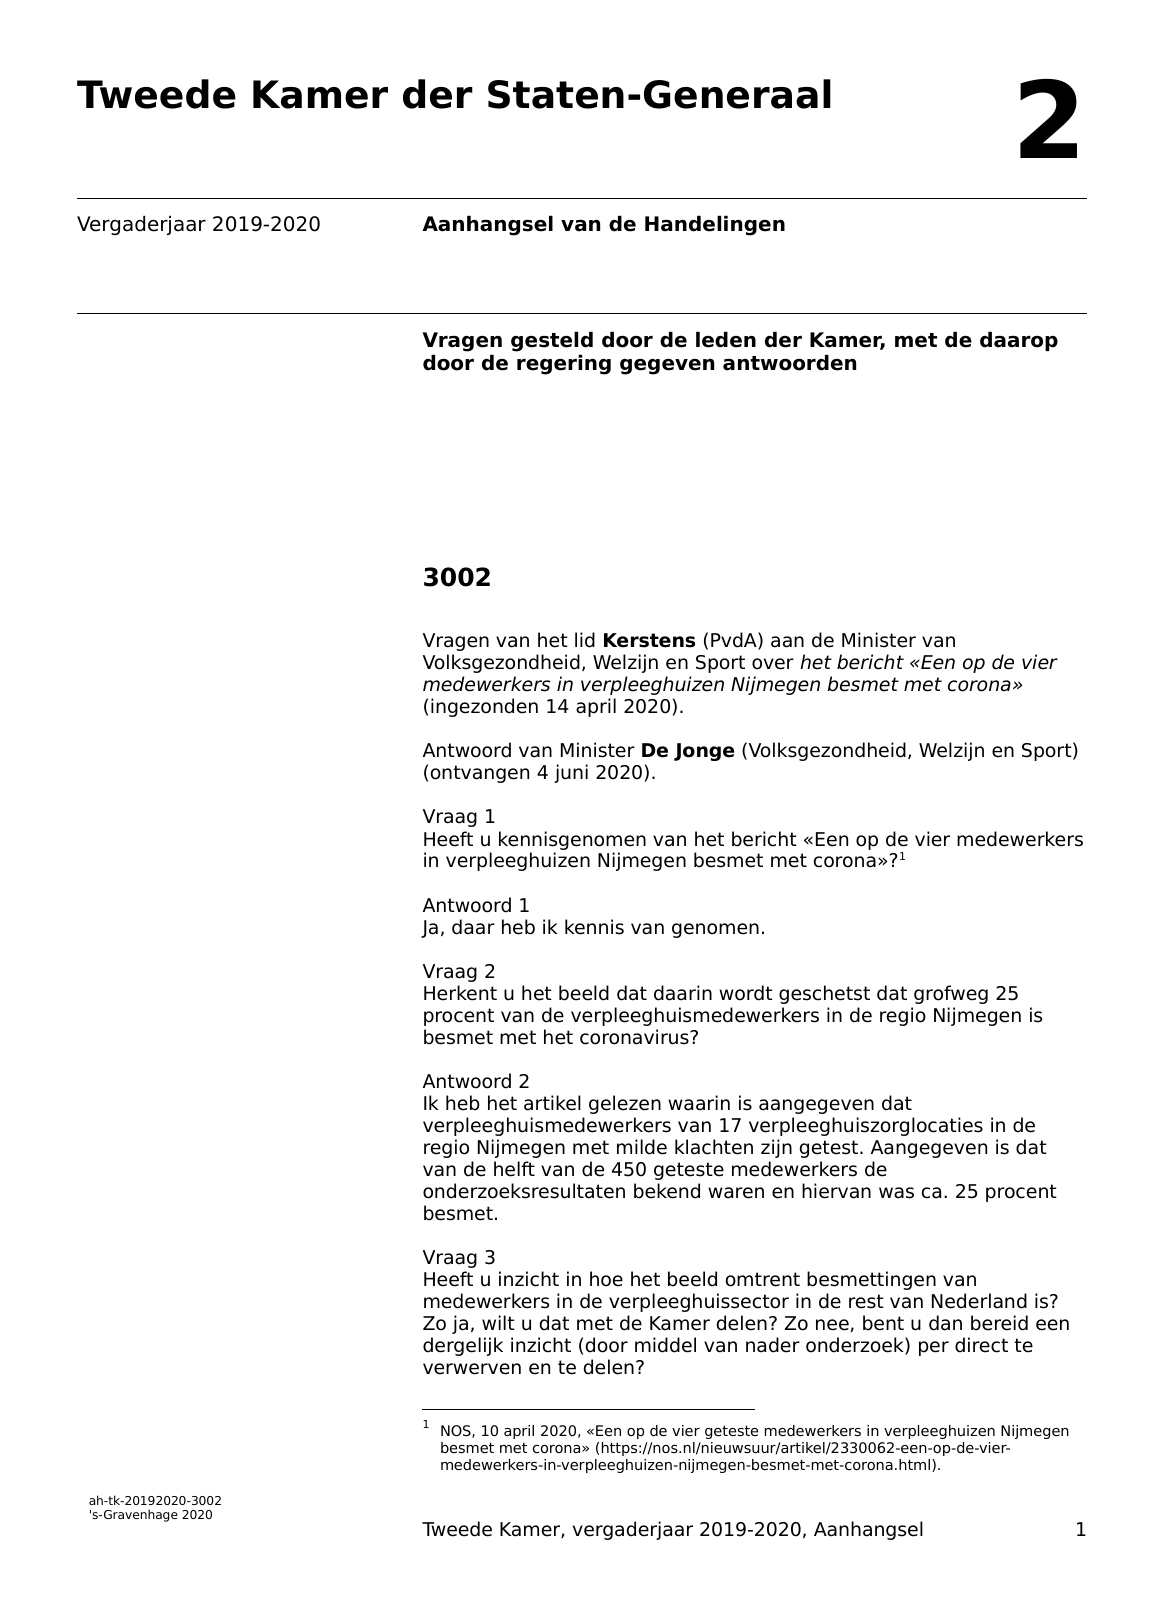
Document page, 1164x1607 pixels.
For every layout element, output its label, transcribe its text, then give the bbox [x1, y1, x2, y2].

text Antwoord van Minister De Jonge (Volksgezondheid, Welzijn en Sport) (ontvangen 4 juni 2020). [422, 740, 1087, 784]
table_header Tweede Kamer der Staten-Generaal [77, 59, 886, 198]
text Heeft u inzicht in hoe het beeld omtrent besmettingen van medewerkers in de verpleeghuissector in de rest van Nederland is? Zo ja, wilt u dat met de Kamer delen? Zo nee, bent u dan bereid een dergelijk inzicht (door middel van nader onderzoek) per direct te verwerven en te delen? [422, 1269, 1087, 1379]
text Heeft u kennisgenomen van het bericht «Een op de vier medewerkers in verpleeghuizen Nijmegen besmet met corona»? [422, 828, 1087, 872]
text Herkent u het beeld dat daarin wordt geschetst dat grofweg 25 procent van de verpleeghuismedewerkers in de regio Nijmegen is besmet met het coronavirus? [422, 983, 1087, 1049]
text 3002 [422, 563, 1087, 592]
table_cell [77, 314, 422, 375]
text Ja, daar heb ik kennis van genomen. [422, 917, 1087, 938]
text Vraag 1 [422, 806, 1087, 828]
text Vraag 3 [422, 1247, 1087, 1269]
table_header 2 [886, 59, 1087, 198]
text Antwoord 2 [422, 1071, 1087, 1093]
table_cell Aanhangsel van de Handelingen [422, 199, 1087, 313]
text Vraag 2 [422, 961, 1087, 983]
table_cell Vragen gesteld door de leden der Kamer, met de daarop door de regering gegeven antwoorden [422, 314, 1087, 375]
text Ik heb het artikel gelezen waarin is aangegeven dat verpleeghuismedewerkers van 17 verpleeghuiszorglocaties in de regio Nijmegen met milde klachten zijn getest. Aangegeven is dat van de helft van de 450 geteste medewerkers de onderzoeksresultaten bekend waren en hiervan was ca. 25 procent besmet. [422, 1093, 1087, 1225]
text Vragen van het lid Kerstens (PvdA) aan de Minister van Volksgezondheid, Welzijn en Sport over het bericht «Een op de vier medewerkers in verpleeghuizen Nijmegen besmet met corona» (ingezonden 14 april 2020). [422, 630, 1087, 718]
text Antwoord 1 [422, 894, 1087, 917]
text NOS, 10 april 2020, «Een op de vier geteste medewerkers in verpleeghuizen Nijmegen besmet met corona» (https://nos.nl/nieuwsuur/artikel/2330062-een-op-de-vier-medewerkers-in-verpleeghuizen-nijmegen-besmet-met-corona.html). [422, 1418, 1087, 1474]
table_cell Vergaderjaar 2019-2020 [77, 199, 422, 313]
text 's-Gravenhage 2020 [88, 1508, 323, 1522]
text ah-tk-20192020-3002 [88, 1494, 323, 1508]
